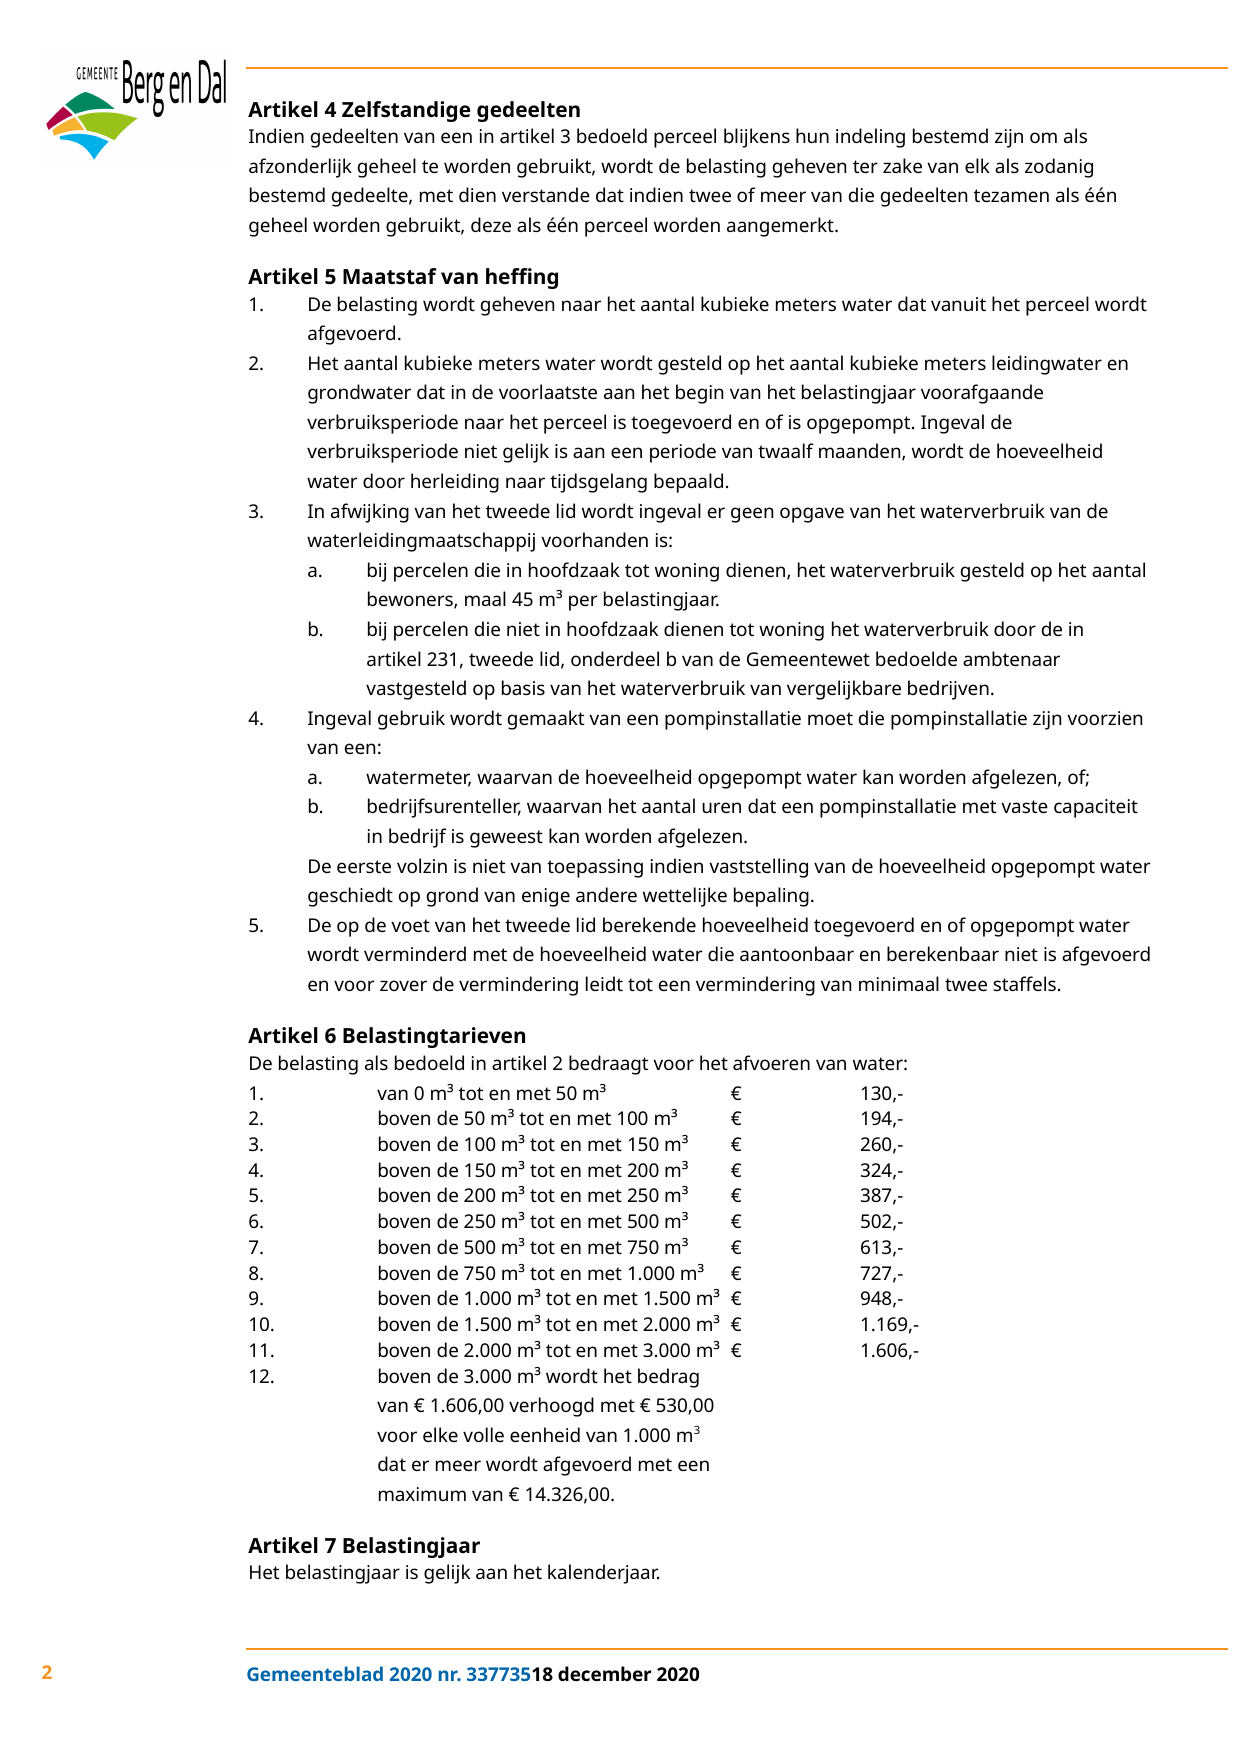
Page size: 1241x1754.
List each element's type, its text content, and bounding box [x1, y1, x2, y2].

list bij percelen die in hoofdzaak tot woning dienen, het waterverbruik gesteld op het aantal bewoners, maal 45 m³ per belastingjaar. [307, 557, 1152, 612]
table_cell 260,- [860, 1131, 1152, 1157]
text Artikel 6 Belastingtarieven [248, 1022, 1152, 1050]
table_cell 12. [248, 1363, 377, 1507]
table_cell 1.169,- [860, 1311, 1152, 1337]
table_cell boven de 3.000 m³ wordt het bedrag van € 1.606,00 verhoogd met € 530,00 voor elke volle eenheid van 1.000 m3 dat er meer wordt afgevoerd met een maximum van € 14.326,00. [377, 1363, 731, 1507]
table_cell 6. [248, 1209, 377, 1234]
table_cell 11. [248, 1337, 377, 1363]
table_cell 7. [248, 1234, 377, 1260]
table_cell 2. [248, 1106, 377, 1131]
picture [41, 47, 231, 172]
table_cell € [731, 1183, 860, 1208]
table_cell 613,- [860, 1234, 1152, 1260]
table_cell 4. [248, 1157, 377, 1183]
table_header 130,- [860, 1080, 1152, 1106]
list bij percelen die niet in hoofdzaak dienen tot woning het waterverbruik door de in artikel 231, tweede lid, onderdeel b van de Gemeentewet bedoelde ambtenaar vastgesteld op basis van het waterverbruik van vergelijkbare bedrijven. [307, 616, 1152, 701]
table_cell 5. [248, 1183, 377, 1208]
table_cell 9. [248, 1286, 377, 1311]
table_cell boven de 50 m³ tot en met 100 m³ [377, 1106, 731, 1131]
table_cell 387,- [860, 1183, 1152, 1208]
list Het aantal kubieke meters water wordt gesteld op het aantal kubieke meters leidingwater en grondwater dat in de voorlaatste aan het begin van het belastingjaar voorafgaande verbruiksperiode naar het perceel is toegevoerd en of is opgepompt. Ingeval de verbruiksperiode niet gelijk is aan een periode van twaalf maanden, wordt de hoeveelheid water door herleiding naar tijdsgelang bepaald. [248, 350, 1152, 494]
table_cell 727,- [860, 1260, 1152, 1286]
table_cell 1.606,- [860, 1337, 1152, 1363]
table_cell € [731, 1209, 860, 1234]
list De op de voet van het tweede lid berekende hoeveelheid toegevoerd en of opgepompt water wordt verminderd met de hoeveelheid water die aantoonbaar en berekenbaar niet is afgevoerd en voor zover de vermindering leidt tot een vermindering van minimaal twee staffels. [248, 912, 1152, 997]
list watermeter, waarvan de hoeveelheid opgepompt water kan worden afgelezen, of; [307, 764, 1152, 790]
table_cell boven de 200 m³ tot en met 250 m³ [377, 1183, 731, 1208]
list bedrijfsurenteller, waarvan het aantal uren dat een pompinstallatie met vaste capaciteit in bedrijf is geweest kan worden afgelezen. [307, 794, 1152, 849]
table_cell € [731, 1106, 860, 1131]
text Artikel 4 Zelfstandige gedeelten [248, 95, 1152, 123]
table_cell € [731, 1286, 860, 1311]
list De belasting wordt geheven naar het aantal kubieke meters water dat vanuit het perceel wordt afgevoerd. [248, 291, 1152, 346]
list Ingeval gebruik wordt gemaakt van een pompinstallatie moet die pompinstallatie zijn voorzien van een: [248, 705, 1152, 760]
table_cell boven de 1.500 m³ tot en met 2.000 m³ [377, 1311, 731, 1337]
table_cell € [731, 1234, 860, 1260]
table_cell [731, 1363, 860, 1507]
table_cell boven de 500 m³ tot en met 750 m³ [377, 1234, 731, 1260]
table_header € [731, 1080, 860, 1106]
table_cell € [731, 1260, 860, 1286]
list In afwijking van het tweede lid wordt ingeval er geen opgave van het waterverbruik van de waterleidingmaatschappij voorhanden is: [248, 498, 1152, 553]
text Indien gedeelten van een in artikel 3 bedoeld perceel blijkens hun indeling bestemd zijn om als afzonderlijk geheel te worden gebruikt, wordt de belasting geheven ter zake van elk als zodanig bestemd gedeelte, met dien verstande dat indien twee of meer van die gedeelten tezamen als één geheel worden gebruikt, deze als één perceel worden aangemerkt. [248, 123, 1152, 238]
table_cell boven de 250 m³ tot en met 500 m³ [377, 1209, 731, 1234]
table_cell boven de 2.000 m³ tot en met 3.000 m³ [377, 1337, 731, 1363]
table_cell € [731, 1131, 860, 1157]
table_cell 324,- [860, 1157, 1152, 1183]
table_cell 8. [248, 1260, 377, 1286]
text Het belastingjaar is gelijk aan het kalenderjaar. [248, 1559, 1152, 1585]
table_cell 194,- [860, 1106, 1152, 1131]
table_header 1. [248, 1080, 377, 1106]
table_cell boven de 100 m³ tot en met 150 m³ [377, 1131, 731, 1157]
text De belasting als bedoeld in artikel 2 bedraagt voor het afvoeren van water: [248, 1050, 1152, 1076]
table_cell € [731, 1157, 860, 1183]
table_cell [860, 1363, 1152, 1507]
text Artikel 5 Maatstaf van heffing [248, 262, 1152, 291]
table_header van 0 m³ tot en met 50 m³ [377, 1080, 731, 1106]
table_cell boven de 750 m³ tot en met 1.000 m³ [377, 1260, 731, 1286]
table_cell 3. [248, 1131, 377, 1157]
table_cell boven de 150 m³ tot en met 200 m³ [377, 1157, 731, 1183]
table_cell € [731, 1337, 860, 1363]
text Artikel 7 Belastingjaar [248, 1531, 1152, 1559]
table_cell 948,- [860, 1286, 1152, 1311]
table_cell boven de 1.000 m³ tot en met 1.500 m³ [377, 1286, 731, 1311]
table_cell € [731, 1311, 860, 1337]
table_cell 10. [248, 1311, 377, 1337]
table_cell 502,- [860, 1209, 1152, 1234]
list De eerste volzin is niet van toepassing indien vaststelling van de hoeveelheid opgepompt water geschiedt op grond van enige andere wettelijke bepaling. [248, 853, 1152, 908]
